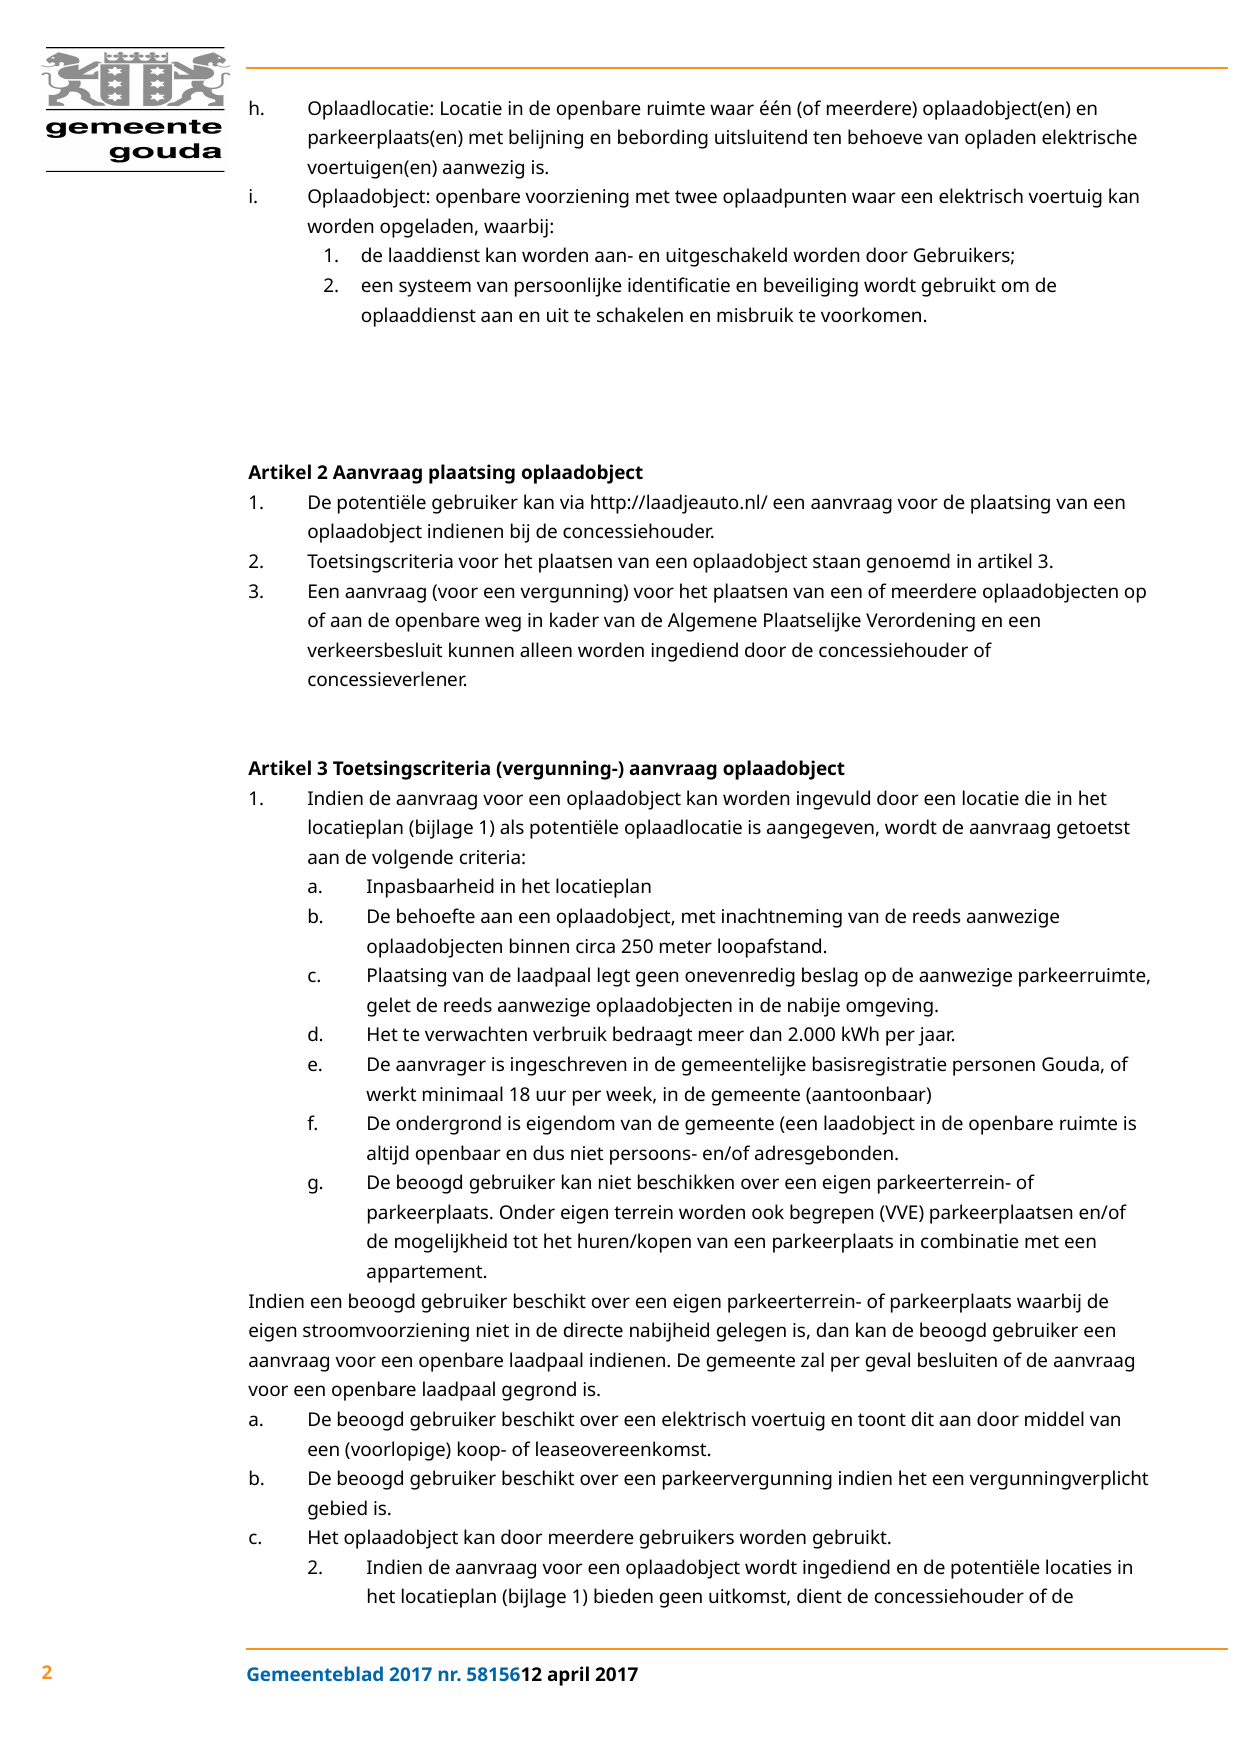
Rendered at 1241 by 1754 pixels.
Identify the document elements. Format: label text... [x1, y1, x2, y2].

list De aanvrager is ingeschreven in de gemeentelijke basisregistratie personen Gouda, of werkt minimaal 18 uur per week, in de gemeente (aantoonbaar) [307, 1051, 1152, 1107]
list Indien de aanvraag voor een oplaadobject kan worden ingevuld door een locatie die in het locatieplan (bijlage 1) als potentiële oplaadlocatie is aangegeven, wordt de aanvraag getoetst aan de volgende criteria: [248, 785, 1152, 870]
list De beoogd gebruiker beschikt over een elektrisch voertuig en toont dit aan door middel van een (voorlopige) koop- of leaseovereenkomst. [248, 1406, 1152, 1462]
list Toetsingscriteria voor het plaatsen van een oplaadobject staan genoemd in artikel 3. [248, 548, 1152, 574]
list Oplaadlocatie: Locatie in de openbare ruimte waar één (of meerdere) oplaadobject(en) en parkeerplaats(en) met belijning en bebording uitsluitend ten behoeve van opladen elektrische voertuigen(en) aanwezig is. [248, 95, 1152, 180]
list Het oplaadobject kan door meerdere gebruikers worden gebruikt. [248, 1524, 1152, 1550]
list De beoogd gebruiker beschikt over een parkeervergunning indien het een vergunningverplicht gebied is. [248, 1465, 1152, 1521]
list Inpasbaarheid in het locatieplan [307, 874, 1152, 899]
list de laaddienst kan worden aan- en uitgeschakeld worden door Gebruikers; [323, 243, 1152, 268]
list Het te verwachten verbruik bedraagt meer dan 2.000 kWh per jaar. [307, 1022, 1152, 1047]
list Indien de aanvraag voor een oplaadobject wordt ingediend en de potentiële locaties in het locatieplan (bijlage 1) bieden geen uitkomst, dient de concessiehouder of de [307, 1554, 1152, 1609]
list De beoogd gebruiker kan niet beschikken over een eigen parkeerterrein- of parkeerplaats. Onder eigen terrein worden ook begrepen (VVE) parkeerplaatsen en/of de mogelijkheid tot het huren/kopen van een parkeerplaats in combinatie met een appartement. [307, 1169, 1152, 1284]
text Artikel 2 Aanvraag plaatsing oplaadobject [248, 459, 1152, 485]
text Indien een beoogd gebruiker beschikt over een eigen parkeerterrein- of parkeerplaats waarbij de eigen stroomvoorziening niet in de directe nabijheid gelegen is, dan kan de beoogd gebruiker een aanvraag voor een openbare laadpaal indienen. De gemeente zal per geval besluiten of de aanvraag voor een openbare laadpaal gegrond is. [248, 1288, 1152, 1402]
text Artikel 3 Toetsingscriteria (vergunning-) aanvraag oplaadobject [248, 755, 1152, 781]
list een systeem van persoonlijke identificatie en beveiliging wordt gebruikt om de oplaaddienst aan en uit te schakelen en misbruik te voorkomen. [323, 272, 1152, 328]
list De potentiële gebruiker kan via http://laadjeauto.nl/ een aanvraag voor de plaatsing van een oplaadobject indienen bij de concessiehouder. [248, 489, 1152, 544]
list Een aanvraag (voor een vergunning) voor het plaatsen van een of meerdere oplaadobjecten op of aan de openbare weg in kader van de Algemene Plaatselijke Verordening en een verkeersbesluit kunnen alleen worden ingediend door de concessiehouder of concessieverlener. [248, 578, 1152, 692]
picture [41, 47, 231, 172]
list De ondergrond is eigendom van de gemeente (een laadobject in de openbare ruimte is altijd openbaar en dus niet persoons- en/of adresgebonden. [307, 1110, 1152, 1166]
list Plaatsing van de laadpaal legt geen onevenredig beslag op de aanwezige parkeerruimte, gelet de reeds aanwezige oplaadobjecten in de nabije omgeving. [307, 962, 1152, 1018]
list De behoefte aan een oplaadobject, met inachtneming van de reeds aanwezige oplaadobjecten binnen circa 250 meter loopafstand. [307, 903, 1152, 959]
list Oplaadobject: openbare voorziening met twee oplaadpunten waar een elektrisch voertuig kan worden opgeladen, waarbij: [248, 183, 1152, 239]
